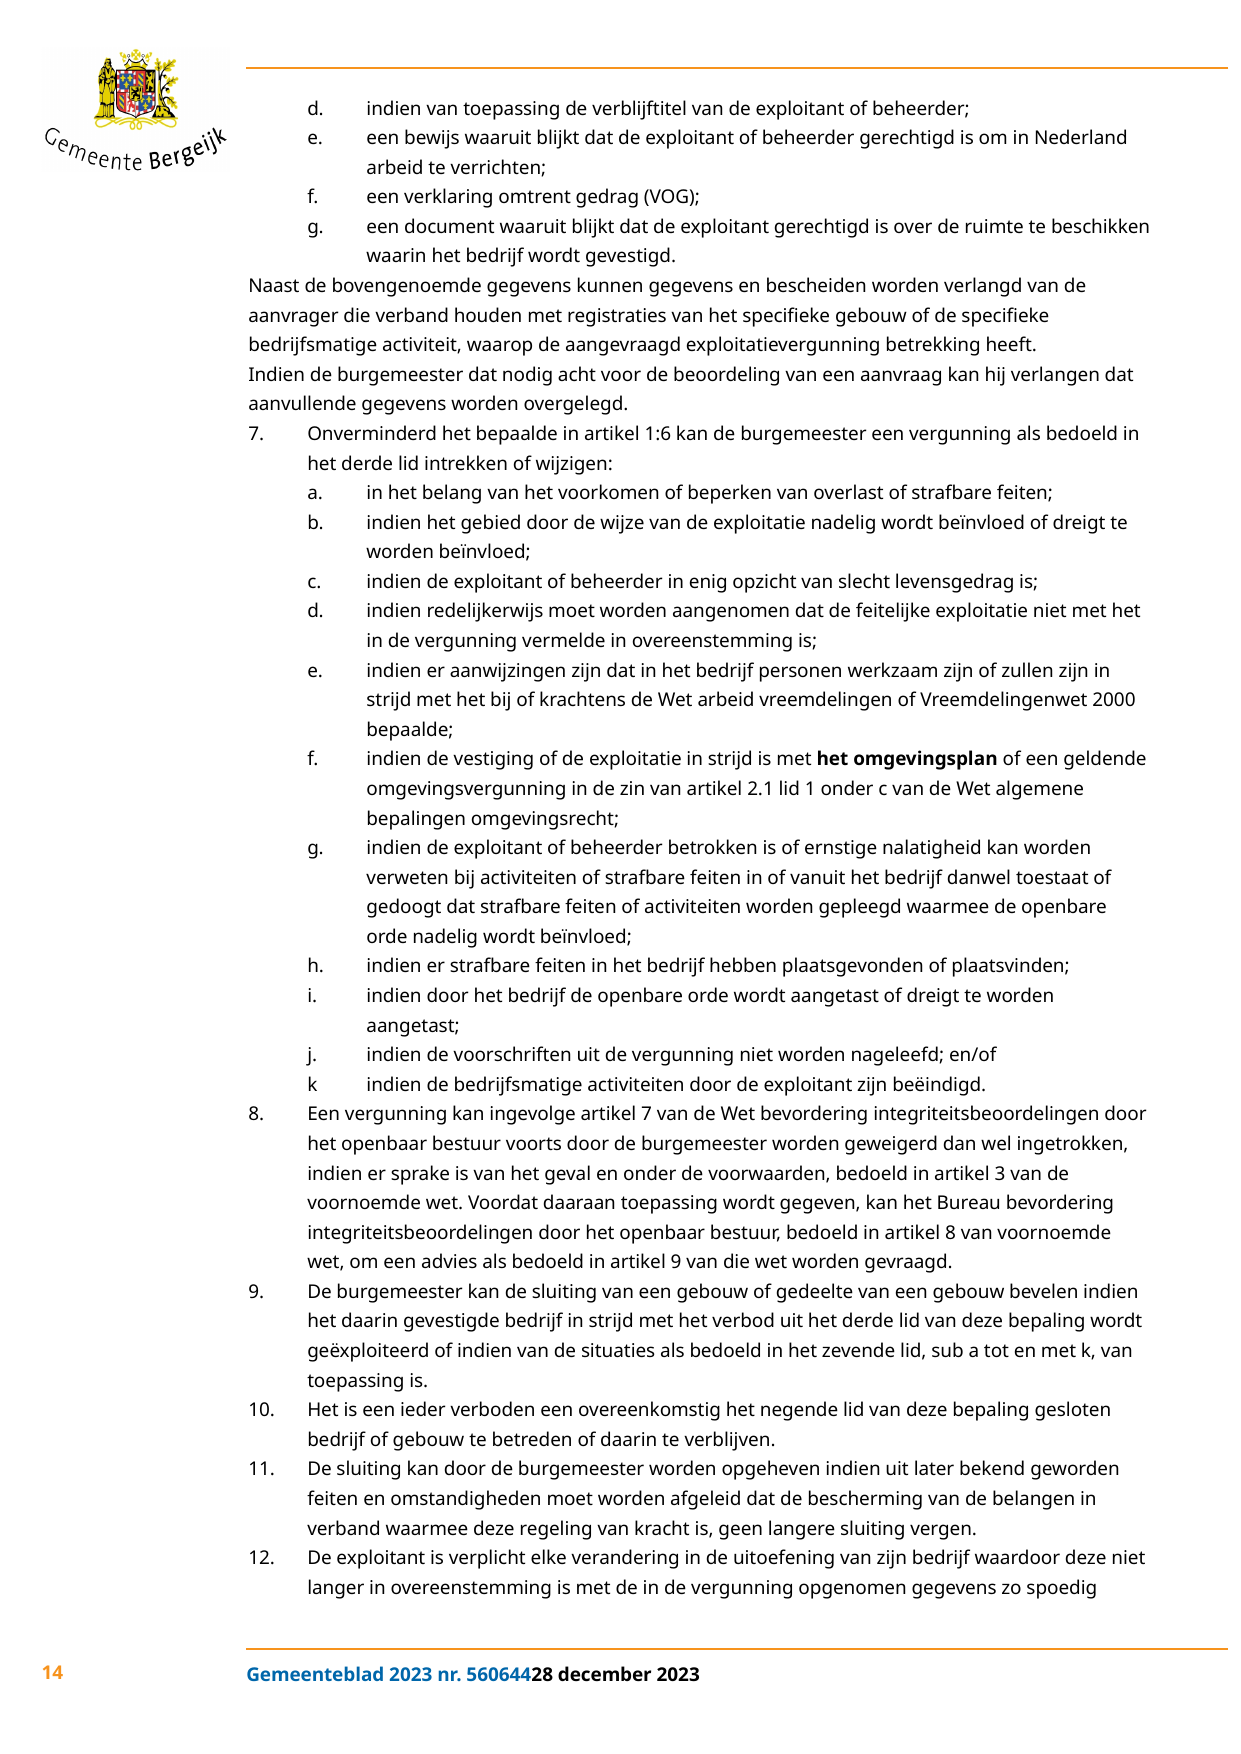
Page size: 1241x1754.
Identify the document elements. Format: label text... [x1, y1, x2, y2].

list indien de exploitant of beheerder in enig opzicht van slecht levensgedrag is; [307, 568, 1152, 594]
text Indien de burgemeester dat nodig acht voor de beoordeling van een aanvraag kan hij verlangen dat aanvullende gegevens worden overgelegd. [248, 361, 1152, 416]
list in het belang van het voorkomen of beperken van overlast of strafbare feiten; [307, 479, 1152, 505]
list indien de bedrijfsmatige activiteiten door de exploitant zijn beëindigd. [307, 1071, 1152, 1097]
list indien het gebied door de wijze van de exploitatie nadelig wordt beïnvloed of dreigt te worden beïnvloed; [307, 509, 1152, 564]
list Het is een ieder verboden een overeenkomstig het negende lid van deze bepaling gesloten bedrijf of gebouw te betreden of daarin te verblijven. [248, 1396, 1152, 1452]
list indien redelijkerwijs moet worden aangenomen dat de feitelijke exploitatie niet met het in de vergunning vermelde in overeenstemming is; [307, 598, 1152, 653]
list De exploitant is verplicht elke verandering in de uitoefening van zijn bedrijf waardoor deze niet langer in overeenstemming is met de in de vergunning opgenomen gegevens zo spoedig [248, 1544, 1152, 1600]
list indien van toepassing de verblijftitel van de exploitant of beheerder; [307, 95, 1152, 121]
picture [41, 47, 231, 172]
list een bewijs waaruit blijkt dat de exploitant of beheerder gerechtigd is om in Nederland arbeid te verrichten; [307, 124, 1152, 180]
list indien er strafbare feiten in het bedrijf hebben plaatsgevonden of plaatsvinden; [307, 953, 1152, 978]
list een document waaruit blijkt dat de exploitant gerechtigd is over de ruimte te beschikken waarin het bedrijf wordt gevestigd. [307, 213, 1152, 268]
list De burgemeester kan de sluiting van een gebouw of gedeelte van een gebouw bevelen indien het daarin gevestigde bedrijf in strijd met het verbod uit het derde lid van deze bepaling wordt geëxploiteerd of indien van de situaties als bedoeld in het zevende lid, sub a tot en met k, van toepassing is. [248, 1278, 1152, 1393]
list indien door het bedrijf de openbare orde wordt aangetast of dreigt te worden aangetast; [307, 982, 1152, 1038]
text Naast de bovengenoemde gegevens kunnen gegevens en bescheiden worden verlangd van de aanvrager die verband houden met registraties van het specifieke gebouw of de specifieke bedrijfsmatige activiteit, waarop de aangevraagd exploitatievergunning betrekking heeft. [248, 272, 1152, 357]
list indien de exploitant of beheerder betrokken is of ernstige nalatigheid kan worden verweten bij activiteiten of strafbare feiten in of vanuit het bedrijf danwel toestaat of gedoogt dat strafbare feiten of activiteiten worden gepleegd waarmee de openbare orde nadelig wordt beïnvloed; [307, 834, 1152, 949]
list Onverminderd het bepaalde in artikel 1:6 kan de burgemeester een vergunning als bedoeld in het derde lid intrekken of wijzigen: [248, 420, 1152, 476]
list een verklaring omtrent gedrag (VOG); [307, 183, 1152, 209]
list Een vergunning kan ingevolge artikel 7 van de Wet bevordering integriteitsbeoordelingen door het openbaar bestuur voorts door de burgemeester worden geweigerd dan wel ingetrokken, indien er sprake is van het geval en onder de voorwaarden, bedoeld in artikel 3 van de voornoemde wet. Voordat daaraan toepassing wordt gegeven, kan het Bureau bevordering integriteitsbeoordelingen door het openbaar bestuur, bedoeld in artikel 8 van voornoemde wet, om een advies als bedoeld in artikel 9 van die wet worden gevraagd. [248, 1101, 1152, 1274]
list indien er aanwijzingen zijn dat in het bedrijf personen werkzaam zijn of zullen zijn in strijd met het bij of krachtens de Wet arbeid vreemdelingen of Vreemdelingenwet 2000 bepaalde; [307, 657, 1152, 742]
list indien de voorschriften uit de vergunning niet worden nageleefd; en/of [307, 1041, 1152, 1067]
list indien de vestiging of de exploitatie in strijd is met het omgevingsplan of een geldende omgevingsvergunning in de zin van artikel 2.1 lid 1 onder c van de Wet algemene bepalingen omgevingsrecht; [307, 746, 1152, 831]
list De sluiting kan door de burgemeester worden opgeheven indien uit later bekend geworden feiten en omstandigheden moet worden afgeleid dat de bescherming van de belangen in verband waarmee deze regeling van kracht is, geen langere sluiting vergen. [248, 1456, 1152, 1541]
